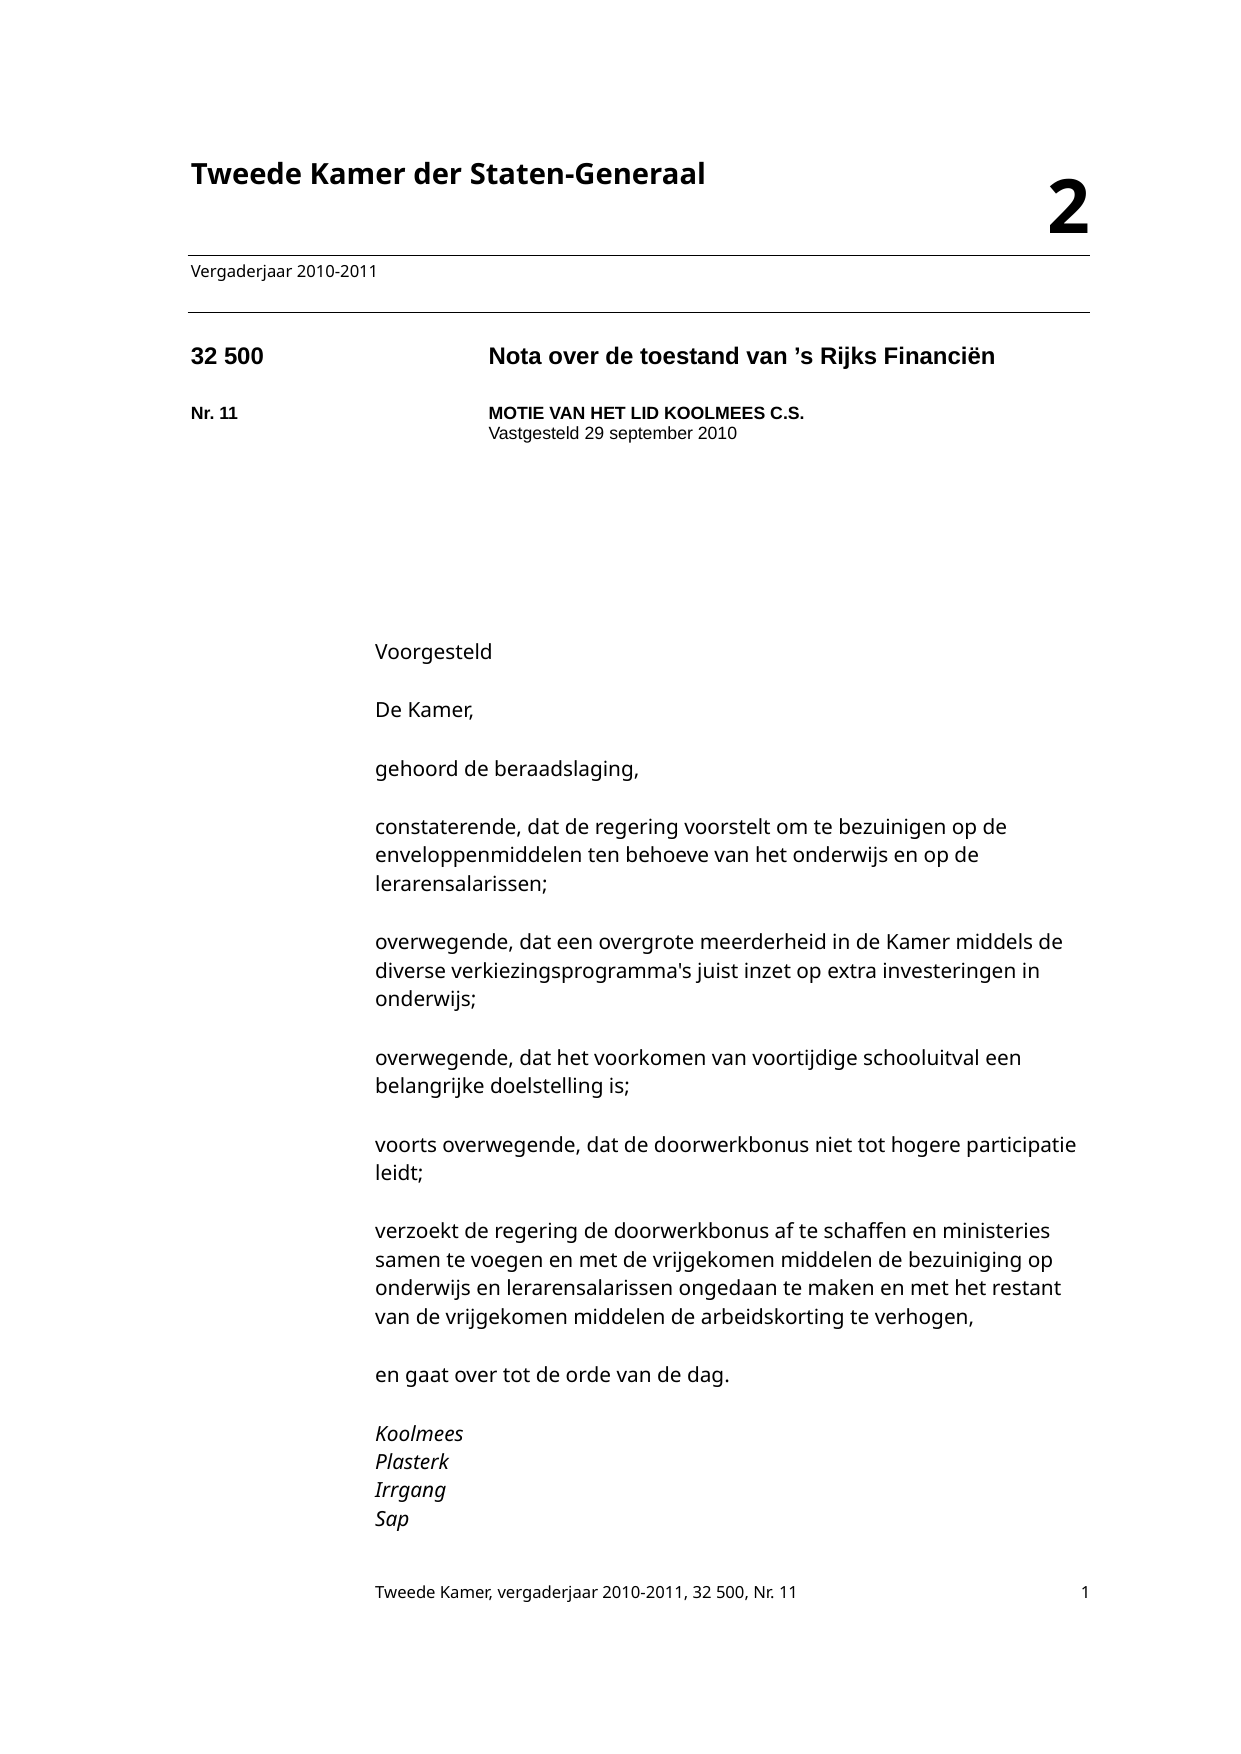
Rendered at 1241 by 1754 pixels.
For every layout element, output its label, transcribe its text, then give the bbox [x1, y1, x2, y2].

text De Kamer, [375, 695, 1090, 724]
table_cell [485, 313, 1090, 339]
table_cell 32 500 [188, 339, 485, 399]
table_cell [485, 256, 1090, 312]
text Plasterk [375, 1447, 1090, 1476]
table_cell [188, 313, 485, 339]
table_cell MOTIE VAN HET LID KOOLMEES C.S. Vastgesteld 29 september 2010 [485, 399, 1090, 518]
text en gaat over tot de orde van de dag. [375, 1360, 1090, 1389]
text Irrgang [375, 1476, 1090, 1504]
text constaterende, dat de regering voorstelt om te bezuinigen op de enveloppenmiddelen ten behoeve van het onderwijs en op de lerarensalarissen; [375, 812, 1090, 897]
table_cell Nr. 11 [188, 399, 485, 518]
table_cell Nota over de toestand van ’s Rijks Financiën [485, 339, 1090, 399]
text verzoekt de regering de doorwerkbonus af te schaffen en ministeries samen te voegen en met de vrijgekomen middelen de bezuiniging op onderwijs en lerarensalarissen ongedaan te maken en met het restant van de vrijgekomen middelen de arbeidskorting te verhogen, [375, 1217, 1090, 1330]
text Voorgesteld [375, 637, 1090, 665]
text overwegende, dat het voorkomen van voortijdige schooluitval een belangrijke doelstelling is; [375, 1043, 1090, 1100]
table_cell Vergaderjaar 2010-2011 [188, 256, 485, 312]
table_header Tweede Kamer der Staten-Generaal [188, 150, 909, 255]
text overwegende, dat een overgrote meerderheid in de Kamer middels de diverse verkiezingsprogramma's juist inzet op extra investeringen in onderwijs; [375, 927, 1090, 1013]
text Koolmees [375, 1419, 1090, 1447]
text gehoord de beraadslaging, [375, 754, 1090, 782]
text Sap [375, 1504, 1090, 1532]
text voorts overwegende, dat de doorwerkbonus niet tot hogere participatie leidt; [375, 1130, 1090, 1187]
table_header 2 [910, 150, 1090, 255]
